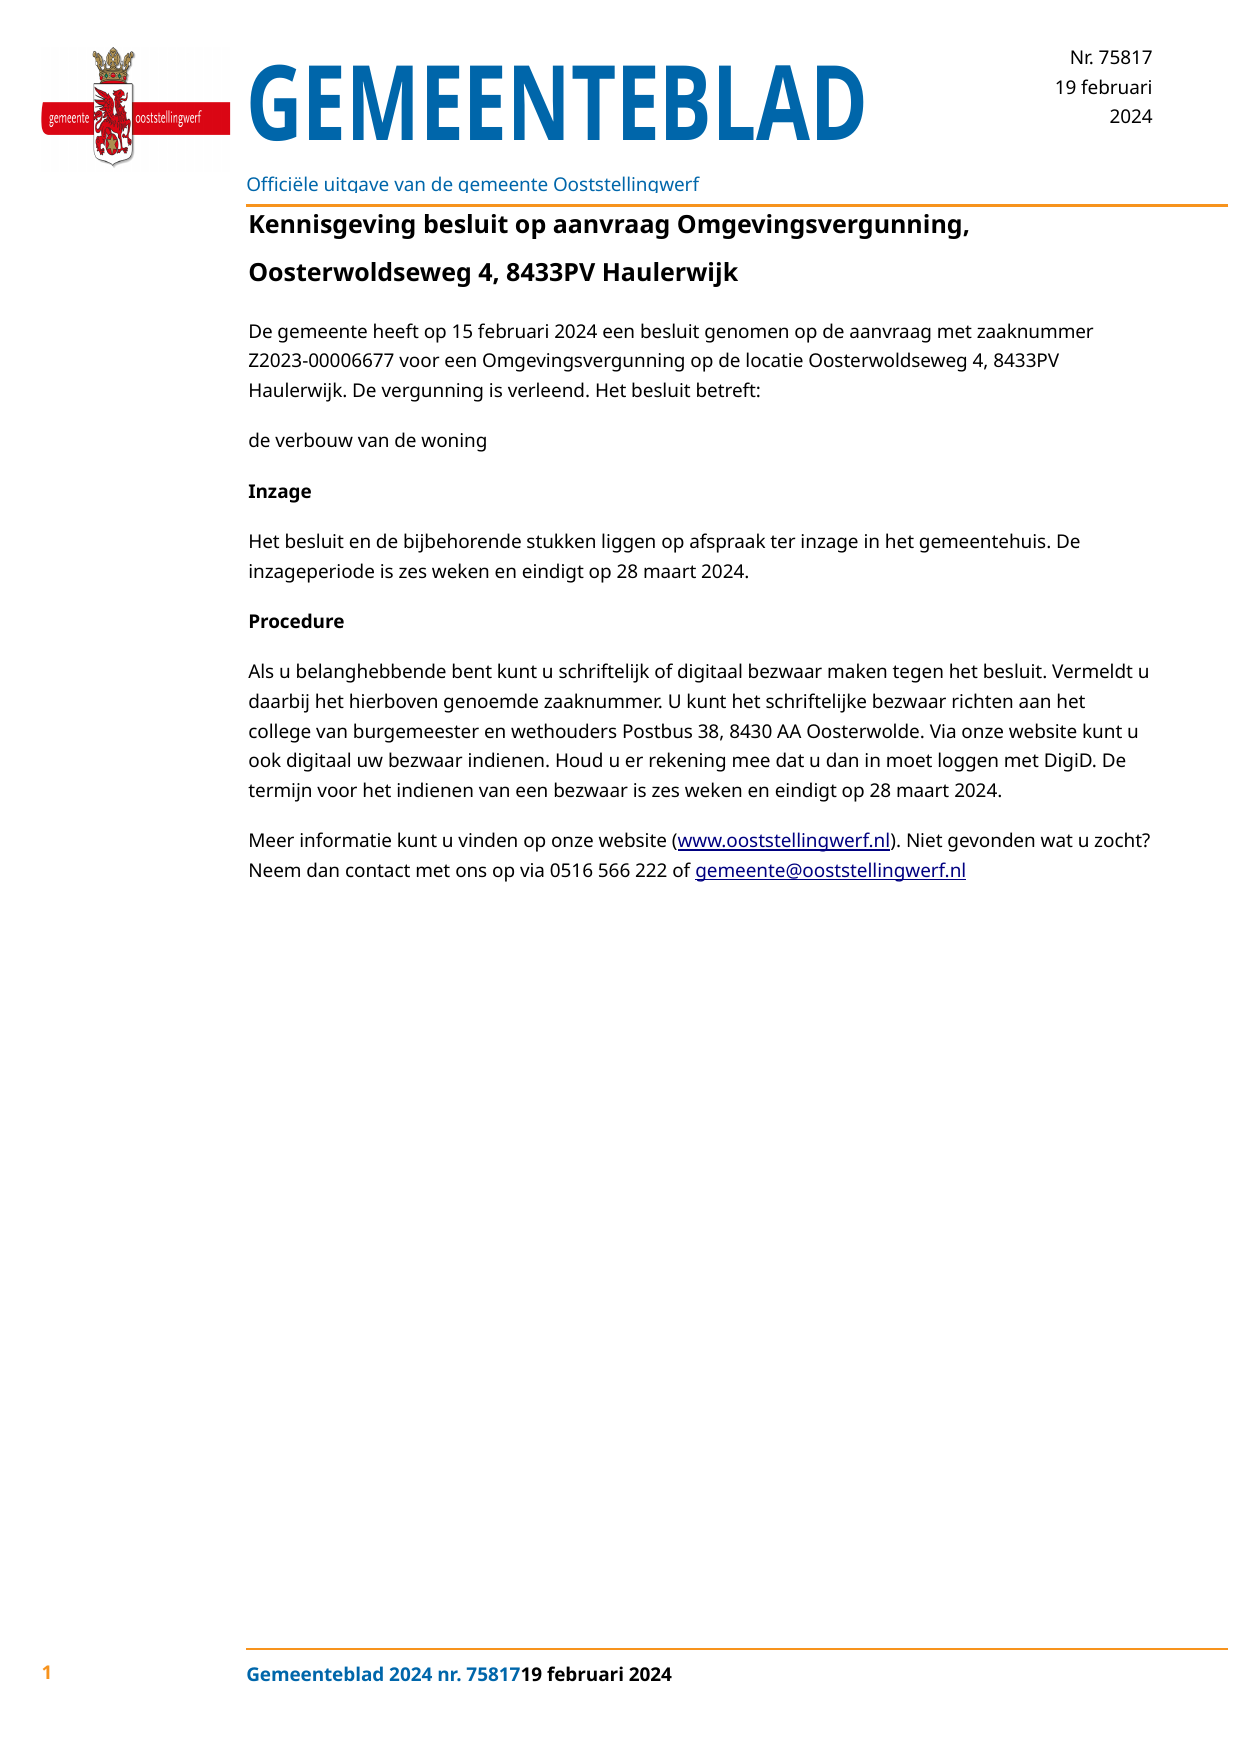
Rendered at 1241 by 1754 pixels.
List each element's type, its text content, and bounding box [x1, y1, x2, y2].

text Procedure [248, 608, 1152, 634]
text Inzage [248, 478, 1152, 504]
text De gemeente heeft op 15 februari 2024 een besluit genomen op de aanvraag met zaaknummer Z2023-00006677 voor een Omgevingsvergunning op de locatie Oosterwoldseweg 4, 8433PV Haulerwijk. De vergunning is verleend. Het besluit betreft: [248, 318, 1152, 403]
picture [41, 47, 231, 172]
text Kennisgeving besluit op aanvraag Omgevingsvergunning, Oosterwoldseweg 4, 8433PV Haulerwijk [248, 207, 1152, 288]
text Het besluit en de bijbehorende stukken liggen op afspraak ter inzage in het gemeentehuis. De inzageperiode is zes weken en eindigt op 28 maart 2024. [248, 528, 1152, 584]
text de verbouw van de woning [248, 427, 1152, 453]
text Meer informatie kunt u vinden op onze website (www.ooststellingwerf.nl). Niet gevonden wat u zocht? Neem dan contact met ons op via 0516 566 222 of gemeente@ooststellingwerf.nl [248, 827, 1152, 883]
text Als u belanghebbende bent kunt u schriftelijk of digitaal bezwaar maken tegen het besluit. Vermeldt u daarbij het hierboven genoemde zaaknummer. U kunt het schriftelijke bezwaar richten aan het college van burgemeester en wethouders Postbus 38, 8430 AA Oosterwolde. Via onze website kunt u ook digitaal uw bezwaar indienen. Houd u er rekening mee dat u dan in moet loggen met DigiD. De termijn voor het indienen van een bezwaar is zes weken en eindigt op 28 maart 2024. [248, 659, 1152, 803]
